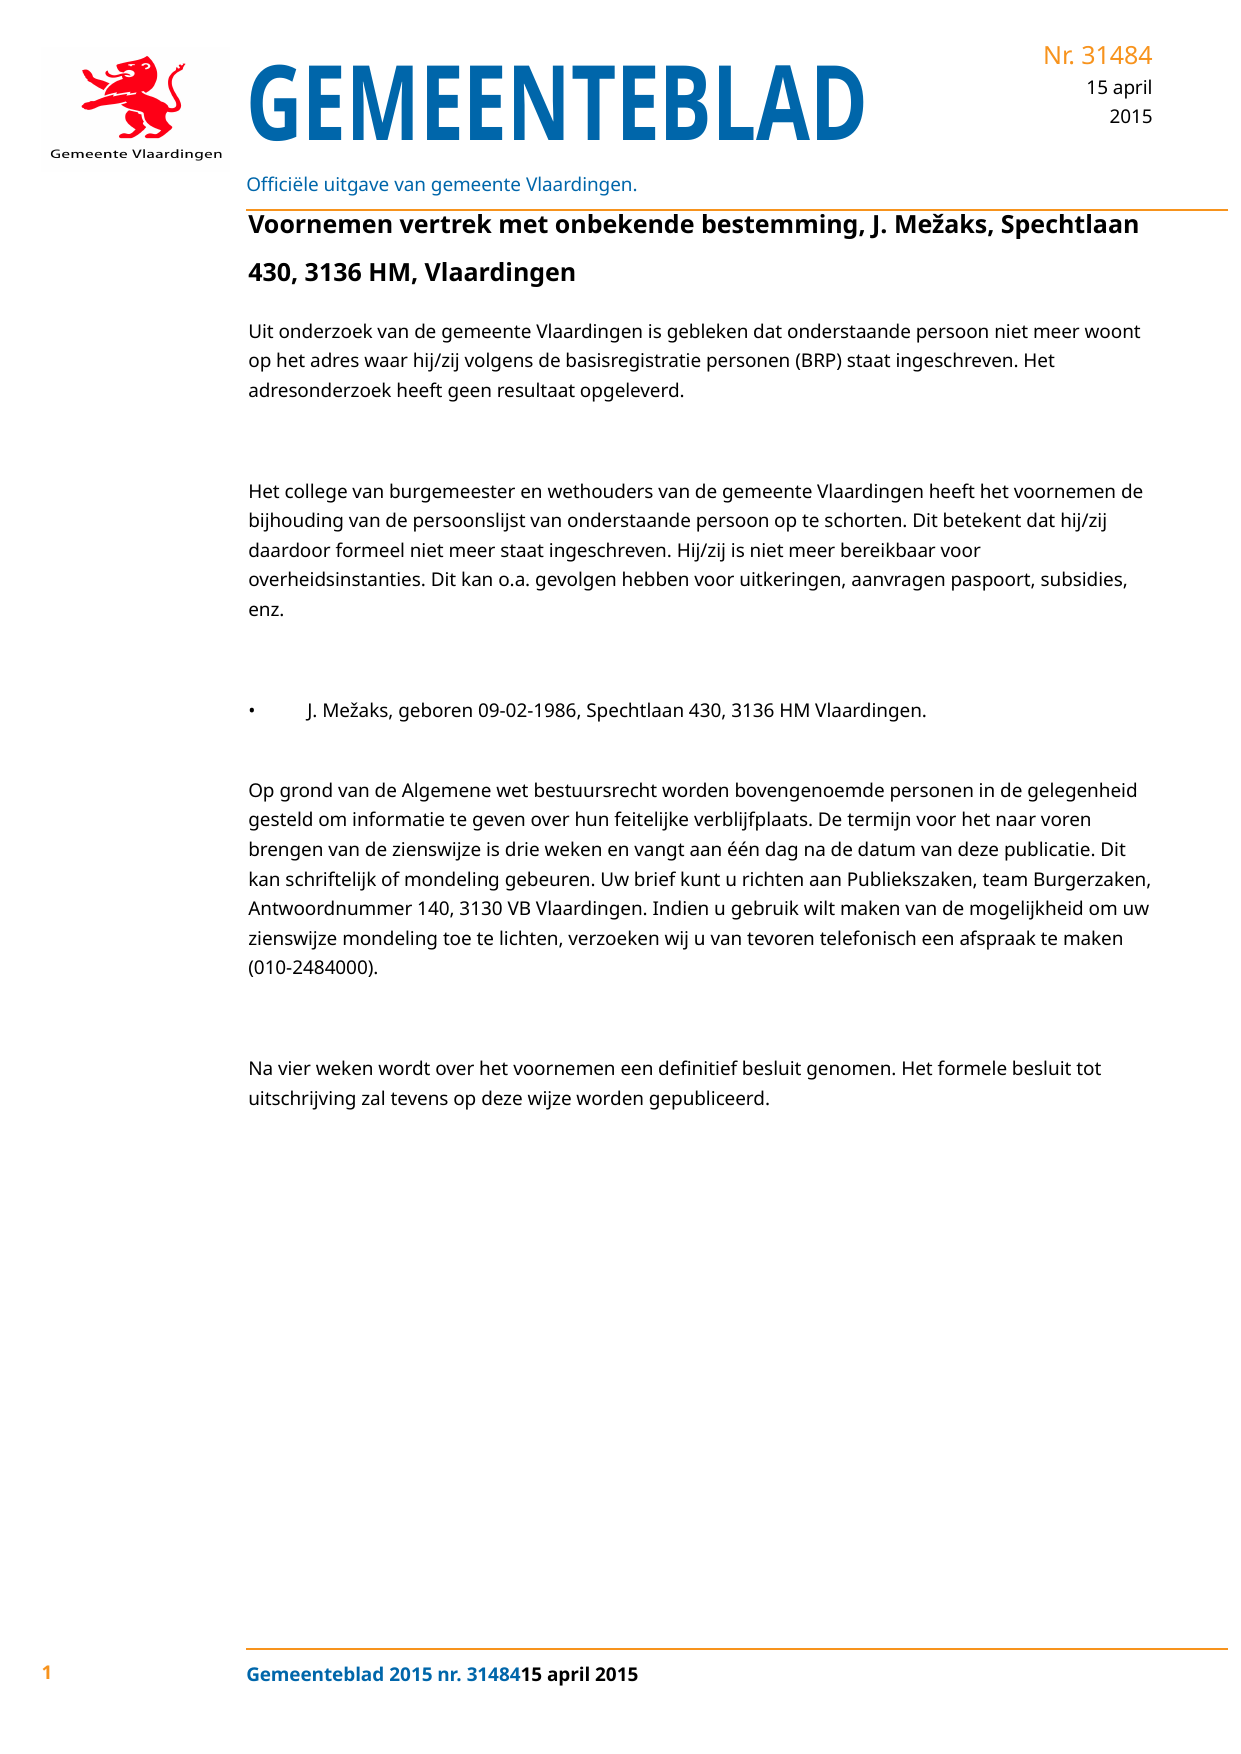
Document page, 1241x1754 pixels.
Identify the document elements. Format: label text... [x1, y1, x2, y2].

text Het college van burgemeester en wethouders van de gemeente Vlaardingen heeft het voornemen de bijhouding van de persoonslijst van onderstaande persoon op te schorten. Dit betekent dat hij/zij daardoor formeel niet meer staat ingeschreven. Hij/zij is niet meer bereikbaar voor overheidsinstanties. Dit kan o.a. gevolgen hebben voor uitkeringen, aanvragen paspoort, subsidies, enz. [248, 478, 1152, 622]
list J. Mežaks, geboren 09-02-1986, Spechtlaan 430, 3136 HM Vlaardingen. [248, 697, 1152, 723]
text Op grond van de Algemene wet bestuursrecht worden bovengenoemde personen in de gelegenheid gesteld om informatie te geven over hun feitelijke verblijfplaats. De termijn voor het naar voren brengen van de zienswijze is drie weken en vangt aan één dag na de datum van deze publicatie. Dit kan schriftelijk of mondeling gebeuren. Uw brief kunt u richten aan Publiekszaken, team Burgerzaken, Antwoordnummer 140, 3130 VB Vlaardingen. Indien u gebruik wilt maken van de mogelijkheid om uw zienswijze mondeling toe te lichten, verzoeken wij u van tevoren telefonisch een afspraak te maken (010-2484000). [248, 777, 1152, 980]
picture [41, 47, 231, 172]
text Voornemen vertrek met onbekende bestemming, J. Mežaks, Spechtlaan 430, 3136 HM, Vlaardingen [248, 211, 1152, 288]
text Uit onderzoek van de gemeente Vlaardingen is gebleken dat onderstaande persoon niet meer woont op het adres waar hij/zij volgens de basisregistratie personen (BRP) staat ingeschreven. Het adresonderzoek heeft geen resultaat opgeleverd. [248, 318, 1152, 403]
text Na vier weken wordt over het voornemen een definitief besluit genomen. Het formele besluit tot uitschrijving zal tevens op deze wijze worden gepubliceerd. [248, 1055, 1152, 1111]
